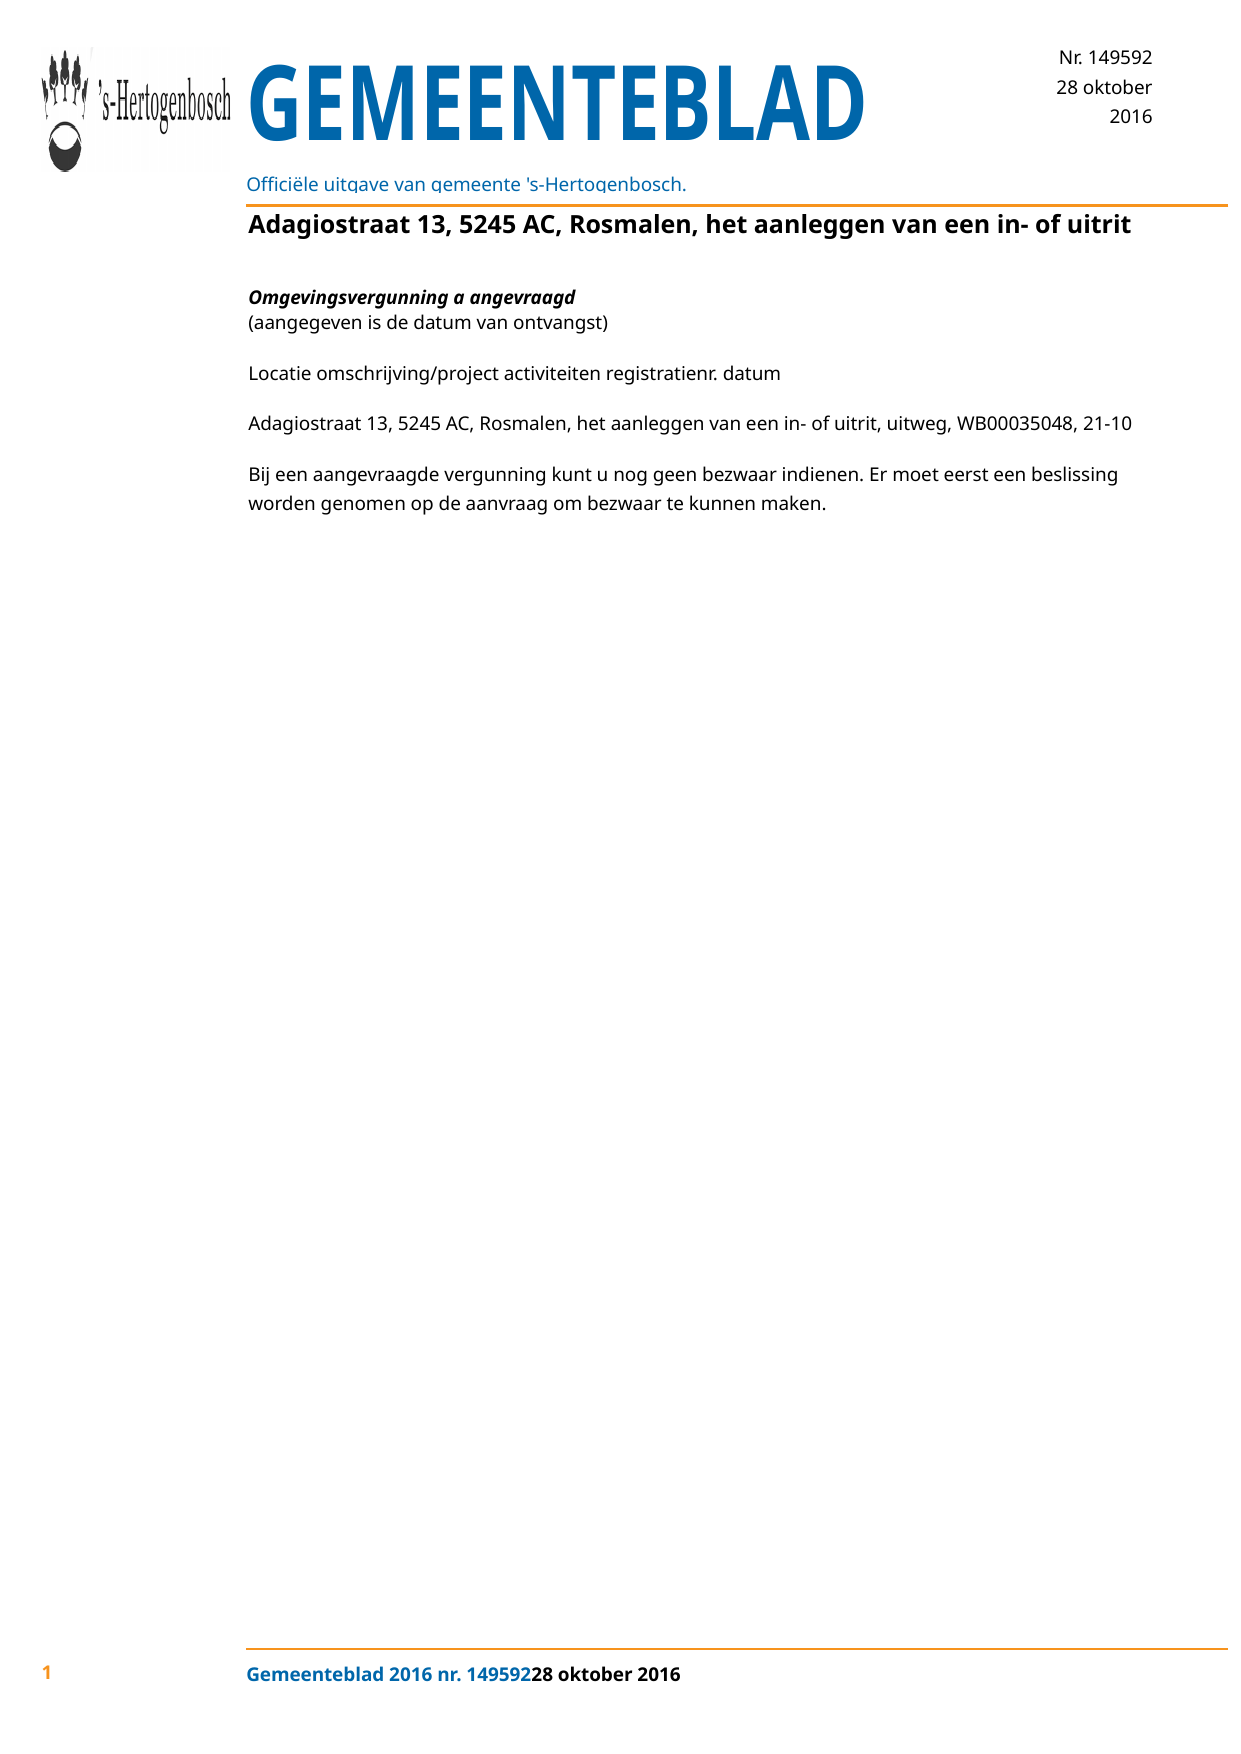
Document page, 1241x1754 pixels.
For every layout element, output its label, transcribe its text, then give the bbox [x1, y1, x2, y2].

text (aangegeven is de datum van ontvangst) [248, 309, 1152, 335]
picture [41, 47, 231, 172]
text Bij een aangevraagde vergunning kunt u nog geen bezwaar indienen. Er moet eerst een beslissing worden genomen op de aanvraag om bezwaar te kunnen maken. [248, 461, 1152, 516]
text Adagiostraat 13, 5245 AC, Rosmalen, het aanleggen van een in- of uitrit, uitweg, WB00035048, 21-10 [248, 410, 1152, 436]
text Omgevingsvergunning a angevraagd [248, 284, 1152, 309]
text Adagiostraat 13, 5245 AC, Rosmalen, het aanleggen van een in- of uitrit [248, 207, 1152, 241]
text Locatie omschrijving/project activiteiten registratienr. datum [248, 360, 1152, 386]
